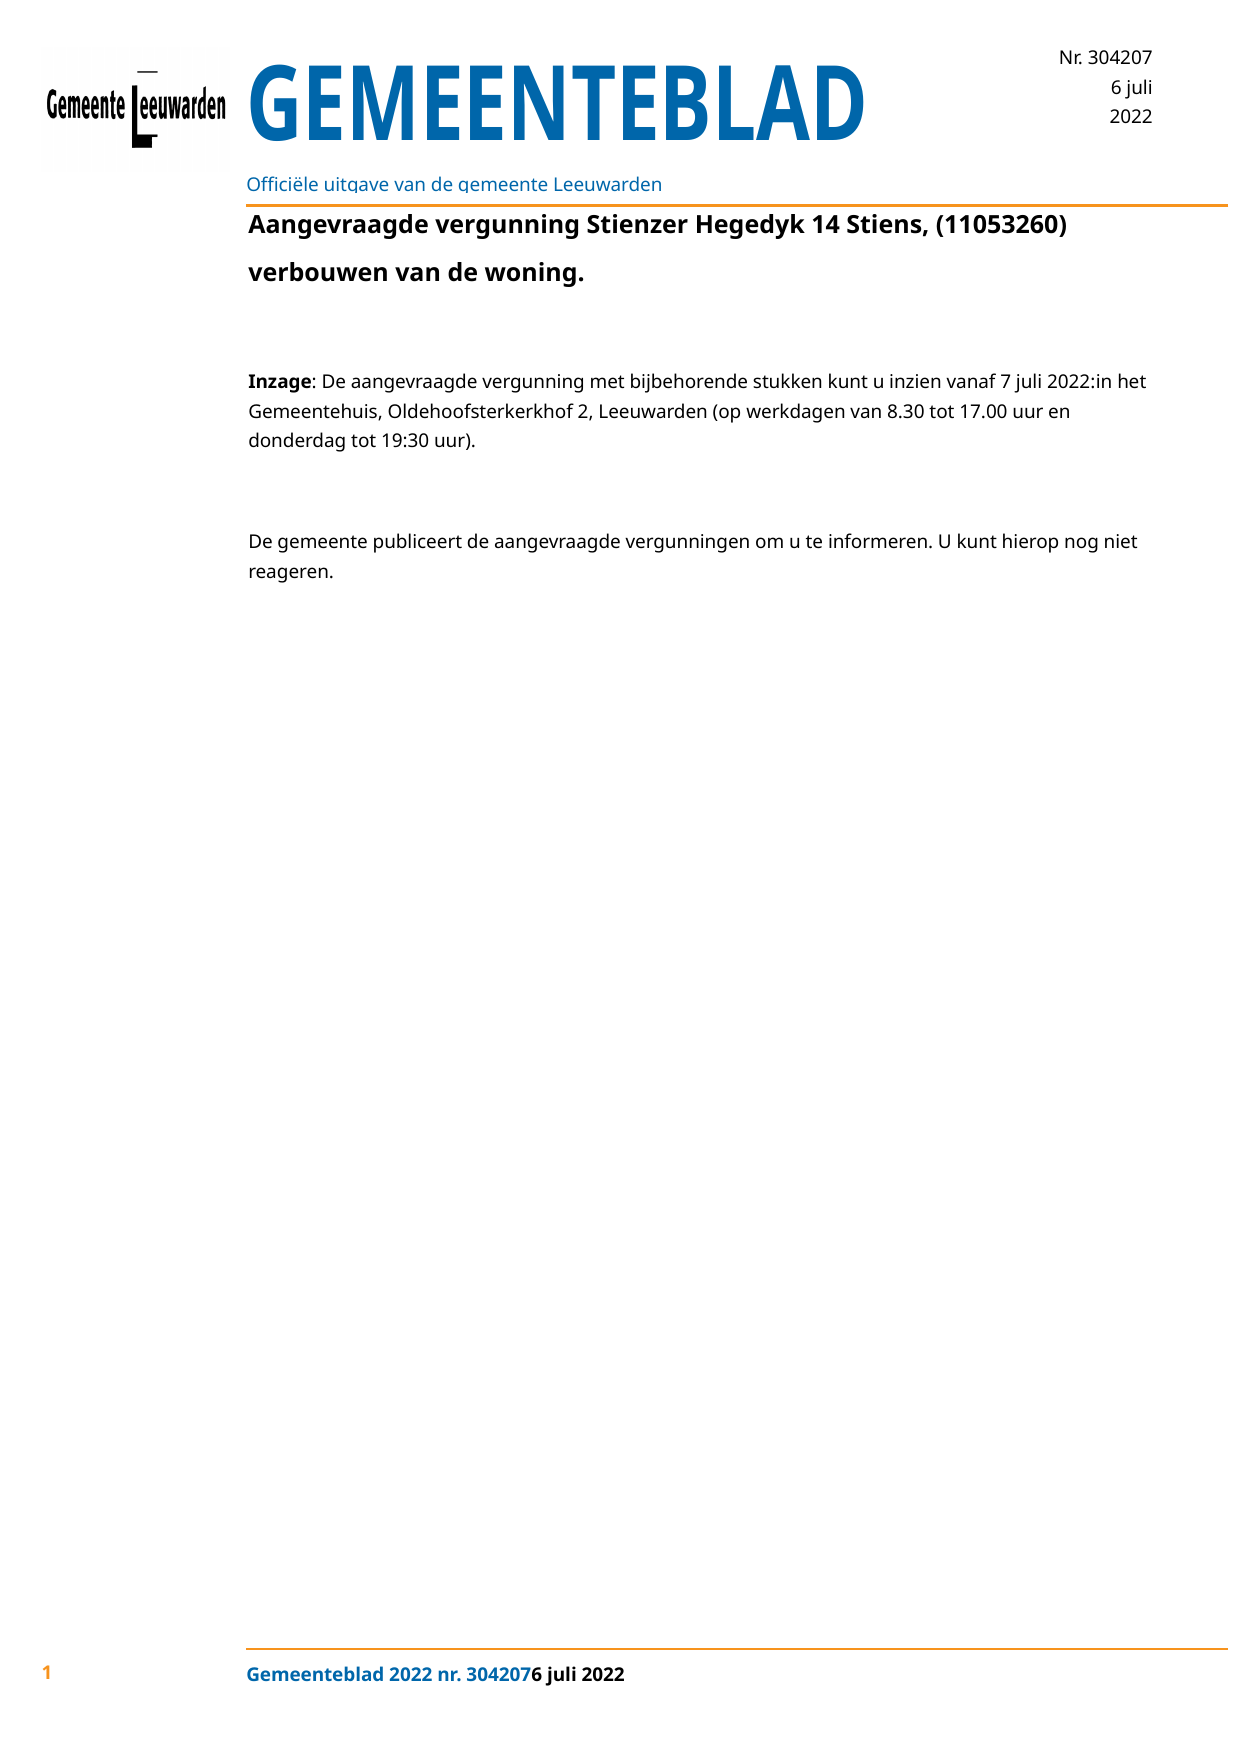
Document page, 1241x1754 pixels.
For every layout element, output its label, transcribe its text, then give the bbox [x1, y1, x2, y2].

text Inzage: De aangevraagde vergunning met bijbehorende stukken kunt u inzien vanaf 7 juli 2022:in het Gemeentehuis, Oldehoofsterkerkhof 2, Leeuwarden (op werkdagen van 8.30 tot 17.00 uur en donderdag tot 19:30 uur). [248, 368, 1152, 453]
picture [41, 47, 231, 172]
text Aangevraagde vergunning Stienzer Hegedyk 14 Stiens, (11053260) verbouwen van de woning. [248, 207, 1152, 288]
text De gemeente publiceert de aangevraagde vergunningen om u te informeren. U kunt hierop nog niet reageren. [248, 528, 1152, 584]
